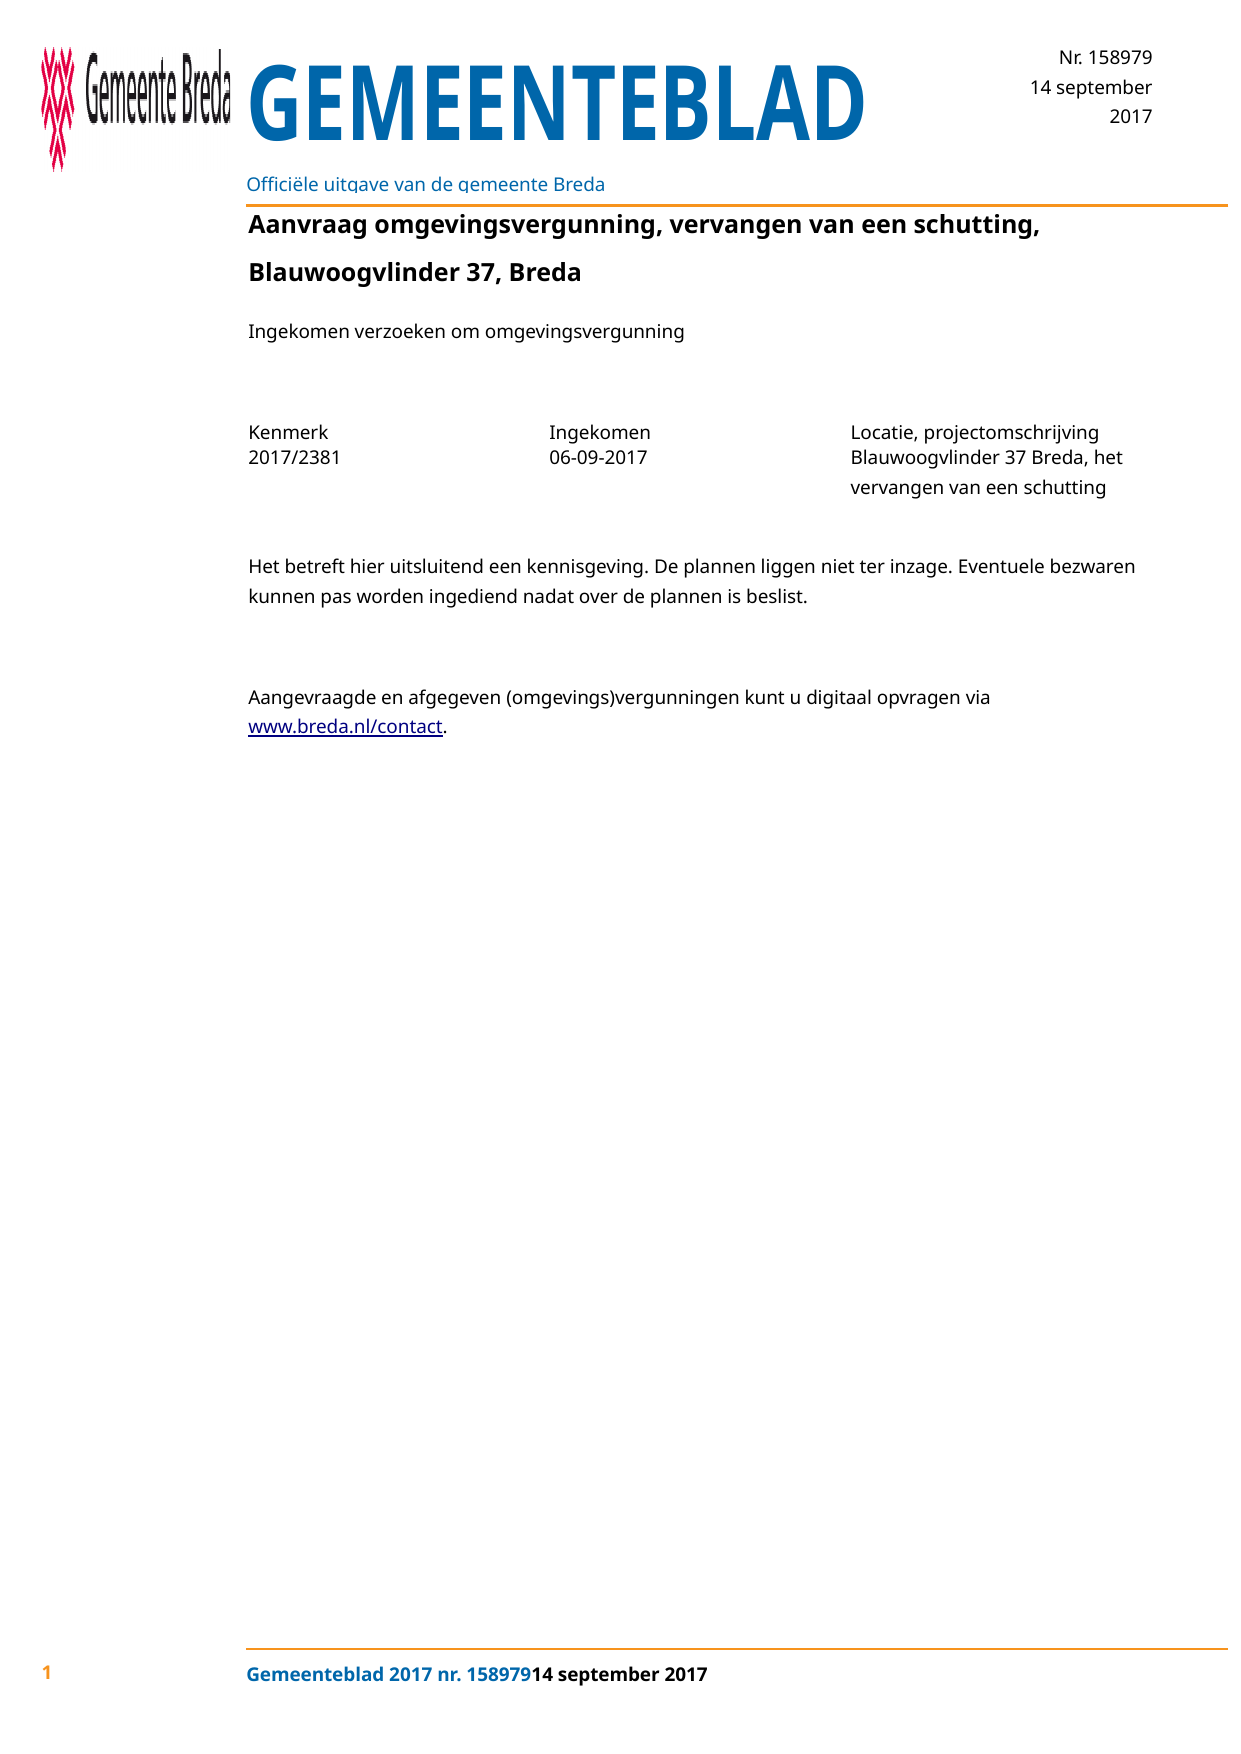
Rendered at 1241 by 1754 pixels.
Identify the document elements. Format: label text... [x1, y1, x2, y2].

text Aanvraag omgevingsvergunning, vervangen van een schutting, Blauwoogvlinder 37, Breda [248, 207, 1152, 288]
table_header Ingekomen [549, 419, 850, 444]
table_header Kenmerk [248, 419, 549, 444]
text Ingekomen verzoeken om omgevingsvergunning [248, 318, 1152, 344]
text Aangevraagde en afgegeven (omgevings)vergunningen kunt u digitaal opvragen via www.breda.nl/contact. [248, 684, 1152, 739]
table_cell 2017/2381 [248, 445, 549, 500]
table_cell Blauwoogvlinder 37 Breda, het vervangen van een schutting [850, 445, 1152, 500]
table_header Locatie, projectomschrijving [850, 419, 1152, 444]
table_cell 06-09-2017 [549, 445, 850, 500]
text Het betreft hier uitsluitend een kennisgeving. De plannen liggen niet ter inzage. Eventuele bezwaren kunnen pas worden ingediend nadat over de plannen is beslist. [248, 553, 1152, 609]
picture [41, 47, 231, 172]
